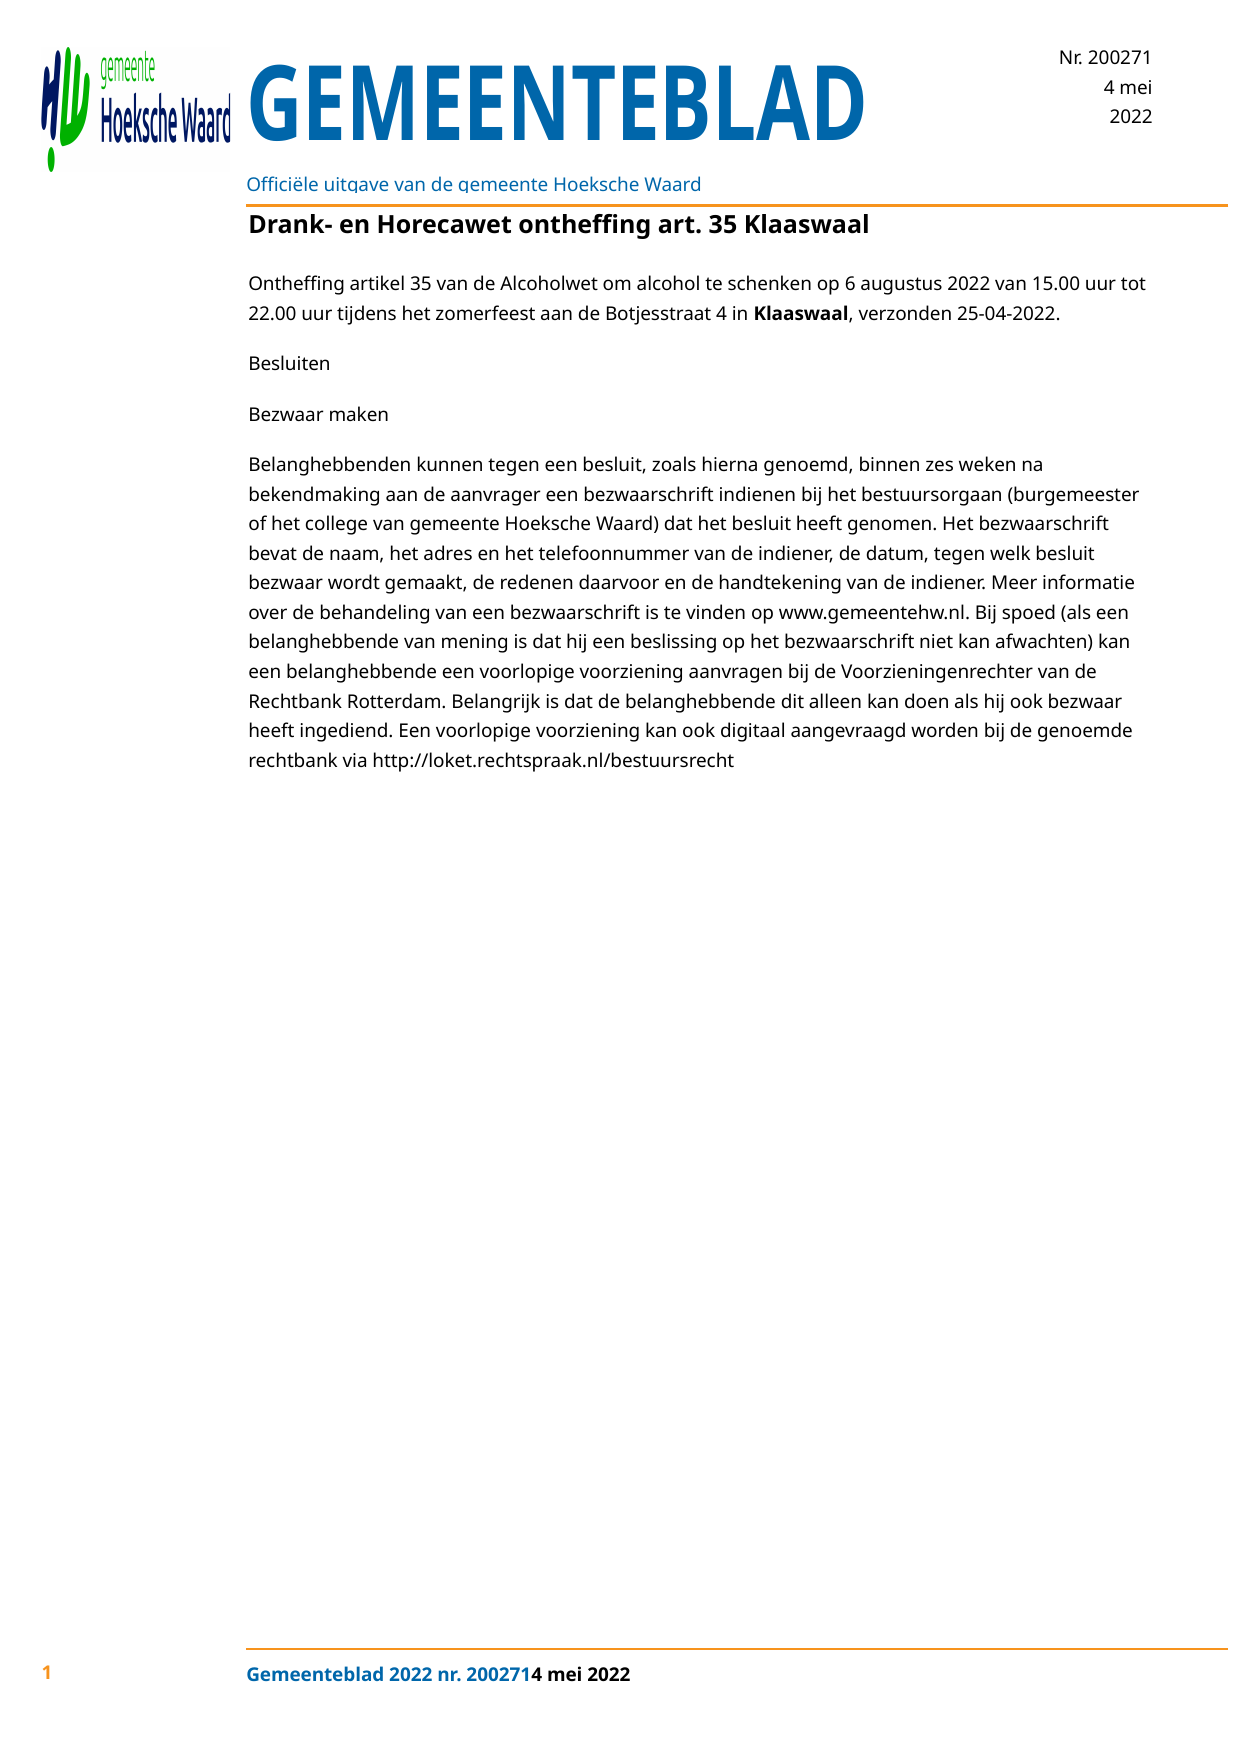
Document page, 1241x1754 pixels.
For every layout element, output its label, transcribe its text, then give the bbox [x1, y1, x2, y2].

text Ontheffing artikel 35 van de Alcoholwet om alcohol te schenken op 6 augustus 2022 van 15.00 uur tot 22.00 uur tijdens het zomerfeest aan de Botjesstraat 4 in Klaaswaal, verzonden 25-04-2022. [248, 270, 1152, 326]
text Drank- en Horecawet ontheffing art. 35 Klaaswaal [248, 207, 1152, 241]
picture [41, 47, 231, 172]
text Bezwaar maken [248, 401, 1152, 426]
text Besluiten [248, 350, 1152, 376]
text Belanghebbenden kunnen tegen een besluit, zoals hierna genoemd, binnen zes weken na bekendmaking aan de aanvrager een bezwaarschrift indienen bij het bestuursorgaan (burgemeester of het college van gemeente Hoeksche Waard) dat het besluit heeft genomen. Het bezwaarschrift bevat de naam, het adres en het telefoonnummer van de indiener, de datum, tegen welk besluit bezwaar wordt gemaakt, de redenen daarvoor en de handtekening van de indiener. Meer informatie over de behandeling van een bezwaarschrift is te vinden op www.gemeentehw.nl. Bij spoed (als een belanghebbende van mening is dat hij een beslissing op het bezwaarschrift niet kan afwachten) kan een belanghebbende een voorlopige voorziening aanvragen bij de Voorzieningenrechter van de Rechtbank Rotterdam. Belangrijk is dat de belanghebbende dit alleen kan doen als hij ook bezwaar heeft ingediend. Een voorlopige voorziening kan ook digitaal aangevraagd worden bij de genoemde rechtbank via http://loket.rechtspraak.nl/bestuursrecht [248, 451, 1152, 773]
